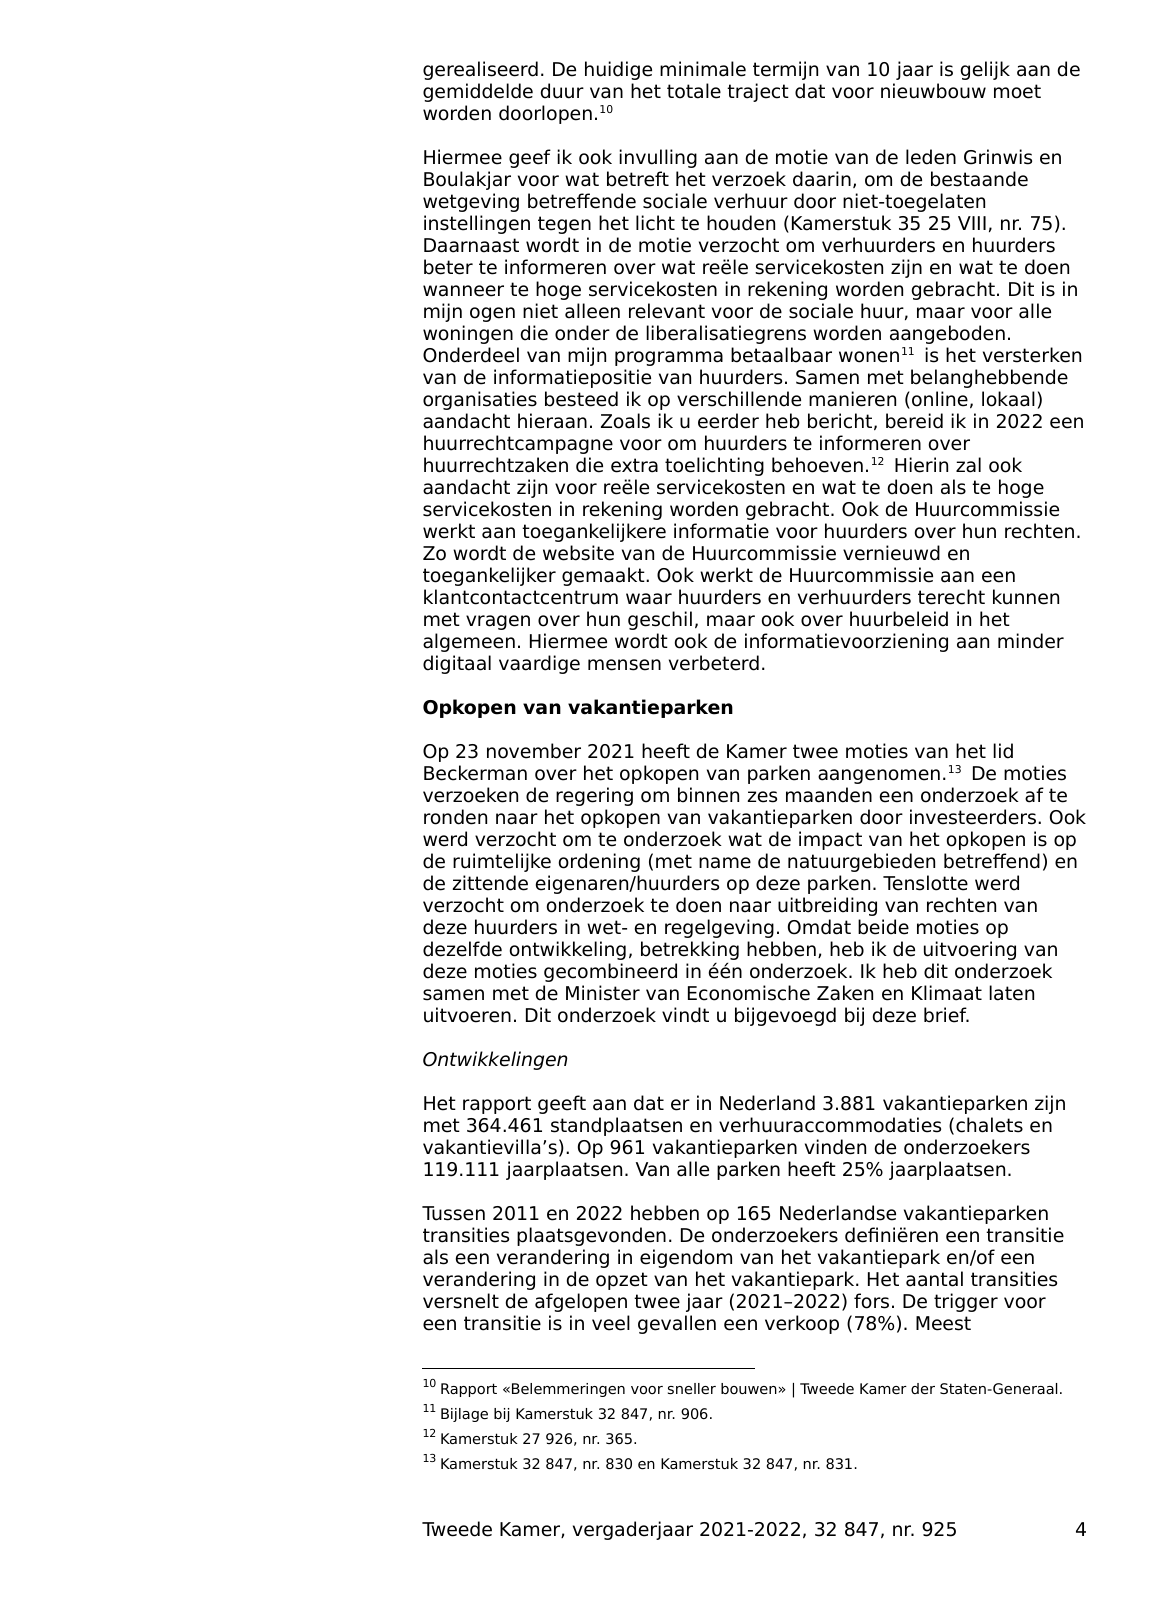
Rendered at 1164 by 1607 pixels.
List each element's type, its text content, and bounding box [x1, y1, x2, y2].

text Tussen 2011 en 2022 hebben op 165 Nederlandse vakantieparken transities plaatsgevonden. De onderzoekers definiëren een transitie als een verandering in eigendom van het vakantiepark en/of een verandering in de opzet van het vakantiepark. Het aantal transities versnelt de afgelopen twee jaar (2021–2022) fors. De trigger voor een transitie is in veel gevallen een verkoop (78%). Meest [422, 1203, 1087, 1335]
subtitle Ontwikkelingen [422, 1049, 1087, 1071]
text Rapport «Belemmeringen voor sneller bouwen» | Tweede Kamer der Staten-Generaal. [422, 1377, 1087, 1399]
text Het rapport geeft aan dat er in Nederland 3.881 vakantieparken zijn met 364.461 standplaatsen en verhuuraccommodaties (chalets en vakantievilla’s). Op 961 vakantieparken vinden de onderzoekers 119.111 jaarplaatsen. Van alle parken heeft 25% jaarplaatsen. [422, 1093, 1087, 1181]
text gerealiseerd. De huidige minimale termijn van 10 jaar is gelijk aan de gemiddelde duur van het totale traject dat voor nieuwbouw moet worden doorlopen. [422, 59, 1087, 125]
text Kamerstuk 32 847, nr. 830 en Kamerstuk 32 847, nr. 831. [422, 1452, 1087, 1474]
text Kamerstuk 27 926, nr. 365. [422, 1427, 1087, 1449]
text Bijlage bij Kamerstuk 32 847, nr. 906. [422, 1402, 1087, 1424]
text Op 23 november 2021 heeft de Kamer twee moties van het lid Beckerman over het opkopen van parken aangenomen. De moties verzoeken de regering om binnen zes maanden een onderzoek af te ronden naar het opkopen van vakantieparken door investeerders. Ook werd verzocht om te onderzoek wat de impact van het opkopen is op de ruimtelijke ordening (met name de natuurgebieden betreffend) en de zittende eigenaren/huurders op deze parken. Tenslotte werd verzocht om onderzoek te doen naar uitbreiding van rechten van deze huurders in wet- en regelgeving. Omdat beide moties op dezelfde ontwikkeling, betrekking hebben, heb ik de uitvoering van deze moties gecombineerd in één onderzoek. Ik heb dit onderzoek samen met de Minister van Economische Zaken en Klimaat laten uitvoeren. Dit onderzoek vindt u bijgevoegd bij deze brief. [422, 741, 1087, 1027]
text Hiermee geef ik ook invulling aan de motie van de leden Grinwis en Boulakjar voor wat betreft het verzoek daarin, om de bestaande wetgeving betreffende sociale verhuur door niet-toegelaten instellingen tegen het licht te houden (Kamerstuk 35 25 VIII, nr. 75). Daarnaast wordt in de motie verzocht om verhuurders en huurders beter te informeren over wat reële servicekosten zijn en wat te doen wanneer te hoge servicekosten in rekening worden gebracht. Dit is in mijn ogen niet alleen relevant voor de sociale huur, maar voor alle woningen die onder de liberalisatiegrens worden aangeboden. Onderdeel van mijn programma betaalbaar wonen is het versterken van de informatiepositie van huurders. Samen met belanghebbende organisaties besteed ik op verschillende manieren (online, lokaal) aandacht hieraan. Zoals ik u eerder heb bericht, bereid ik in 2022 een huurrechtcampagne voor om huurders te informeren over huurrechtzaken die extra toelichting behoeven. Hierin zal ook aandacht zijn voor reële servicekosten en wat te doen als te hoge servicekosten in rekening worden gebracht. Ook de Huurcommissie werkt aan toegankelijkere informatie voor huurders over hun rechten. Zo wordt de website van de Huurcommissie vernieuwd en toegankelijker gemaakt. Ook werkt de Huurcommissie aan een klantcontactcentrum waar huurders en verhuurders terecht kunnen met vragen over hun geschil, maar ook over huurbeleid in het algemeen. Hiermee wordt ook de informatievoorziening aan minder digitaal vaardige mensen verbeterd. [422, 147, 1087, 675]
subtitle Opkopen van vakantieparken [422, 697, 1087, 719]
